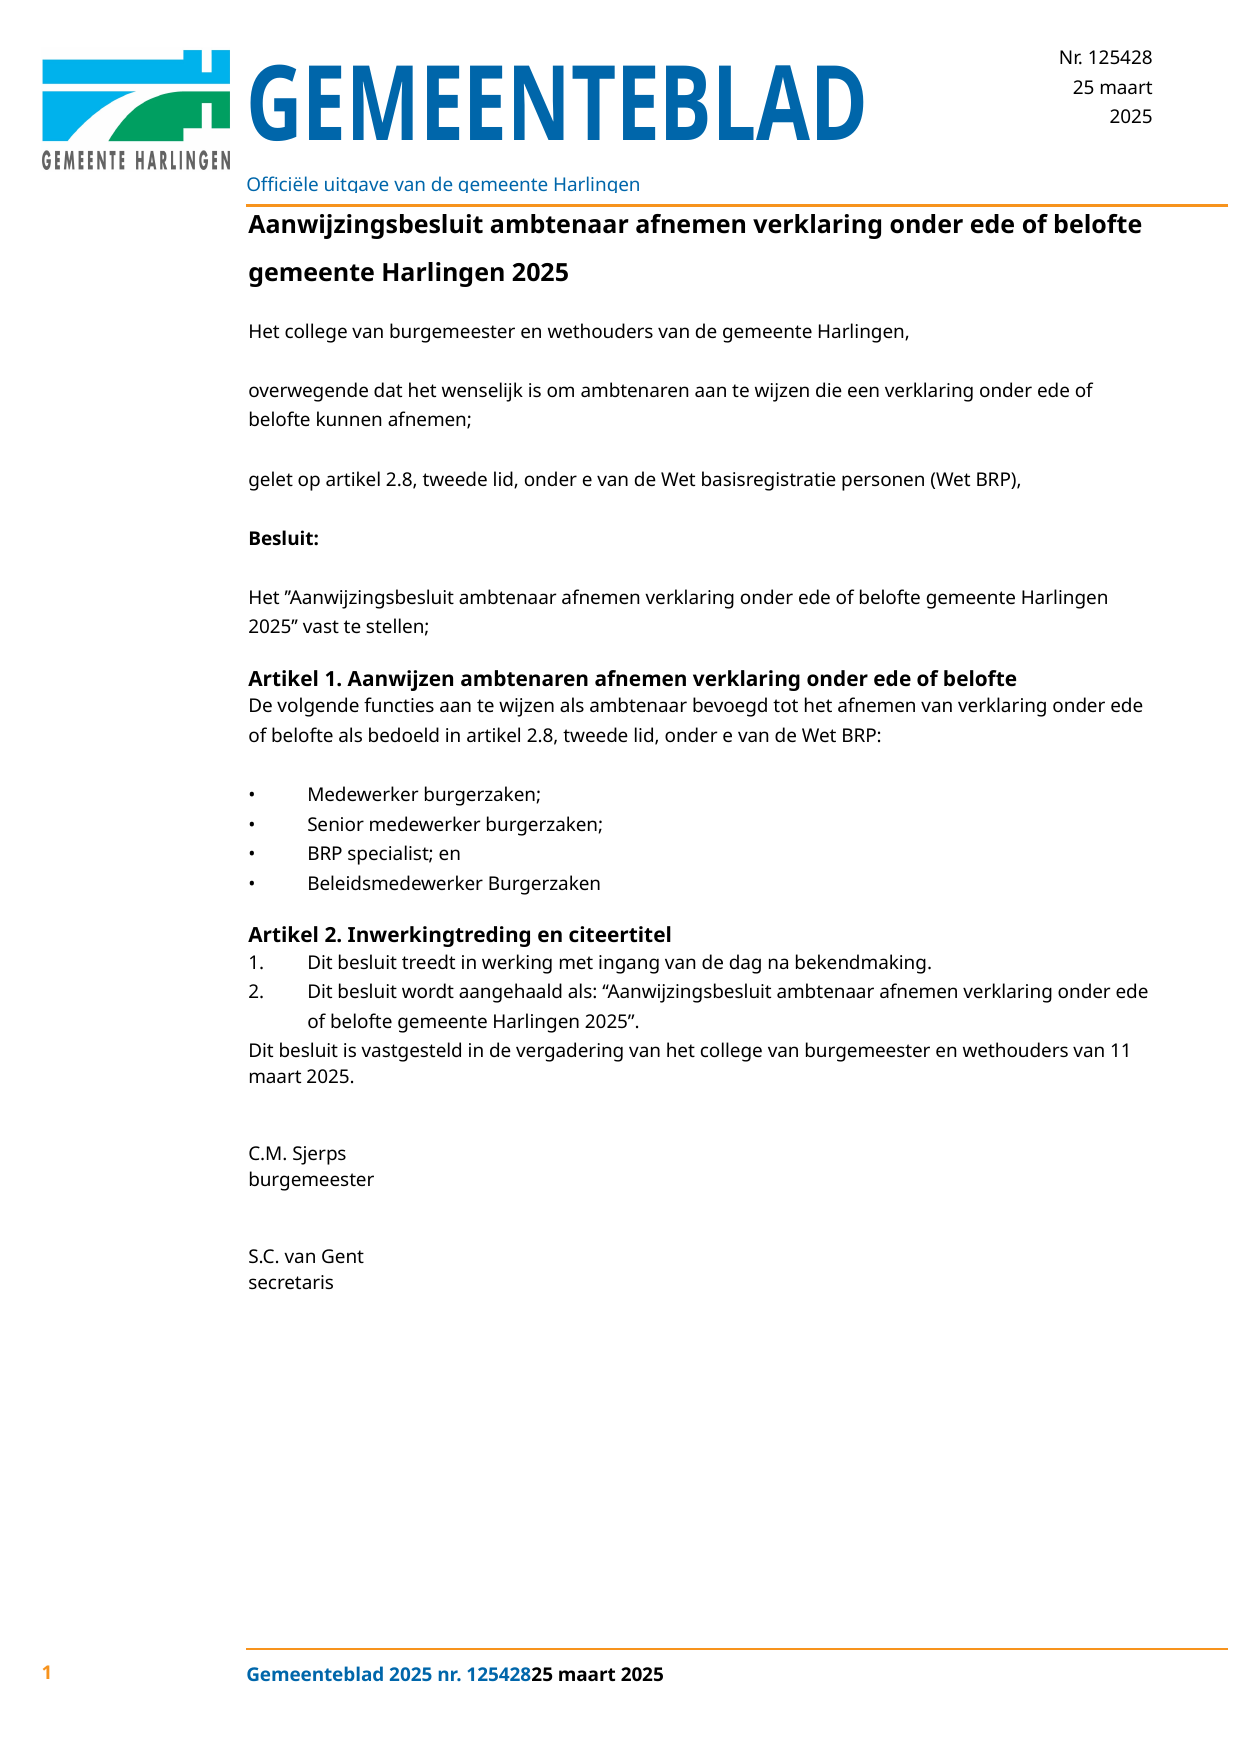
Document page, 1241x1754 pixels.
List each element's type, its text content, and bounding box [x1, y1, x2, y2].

list Medewerker burgerzaken; [248, 781, 1152, 807]
text burgemeester [248, 1166, 1152, 1192]
list Dit besluit wordt aangehaald als: ‘‘Aanwijzingsbesluit ambtenaar afnemen verklaring onder ede of belofte gemeente Harlingen 2025’’. [248, 978, 1152, 1034]
text Aanwijzingsbesluit ambtenaar afnemen verklaring onder ede of belofte gemeente Harlingen 2025 [248, 207, 1152, 288]
text Het ’’Aanwijzingsbesluit ambtenaar afnemen verklaring onder ede of belofte gemeente Harlingen 2025’’ vast te stellen; [248, 584, 1152, 639]
picture [41, 47, 231, 172]
text Dit besluit is vastgesteld in de vergadering van het college van burgemeester en wethouders van 11 maart 2025. [248, 1038, 1152, 1089]
text overwegende dat het wenselijk is om ambtenaren aan te wijzen die een verklaring onder ede of belofte kunnen afnemen; [248, 377, 1152, 432]
text Artikel 1. Aanwijzen ambtenaren afnemen verklaring onder ede of belofte [248, 664, 1152, 693]
text De volgende functies aan te wijzen als ambtenaar bevoegd tot het afnemen van verklaring onder ede of belofte als bedoeld in artikel 2.8, tweede lid, onder e van de Wet BRP: [248, 693, 1152, 748]
text gelet op artikel 2.8, tweede lid, onder e van de Wet basisregistratie personen (Wet BRP), [248, 466, 1152, 492]
text Artikel 2. Inwerkingtreding en citeertitel [248, 921, 1152, 949]
text S.C. van Gent [248, 1243, 1152, 1269]
list Senior medewerker burgerzaken; [248, 811, 1152, 837]
text Het college van burgemeester en wethouders van de gemeente Harlingen, [248, 318, 1152, 344]
text Besluit: [248, 525, 1152, 551]
list BRP specialist; en [248, 841, 1152, 866]
text secretaris [248, 1269, 1152, 1295]
text C.M. Sjerps [248, 1141, 1152, 1166]
list Beleidsmedewerker Burgerzaken [248, 870, 1152, 896]
list Dit besluit treedt in werking met ingang van de dag na bekendmaking. [248, 949, 1152, 975]
